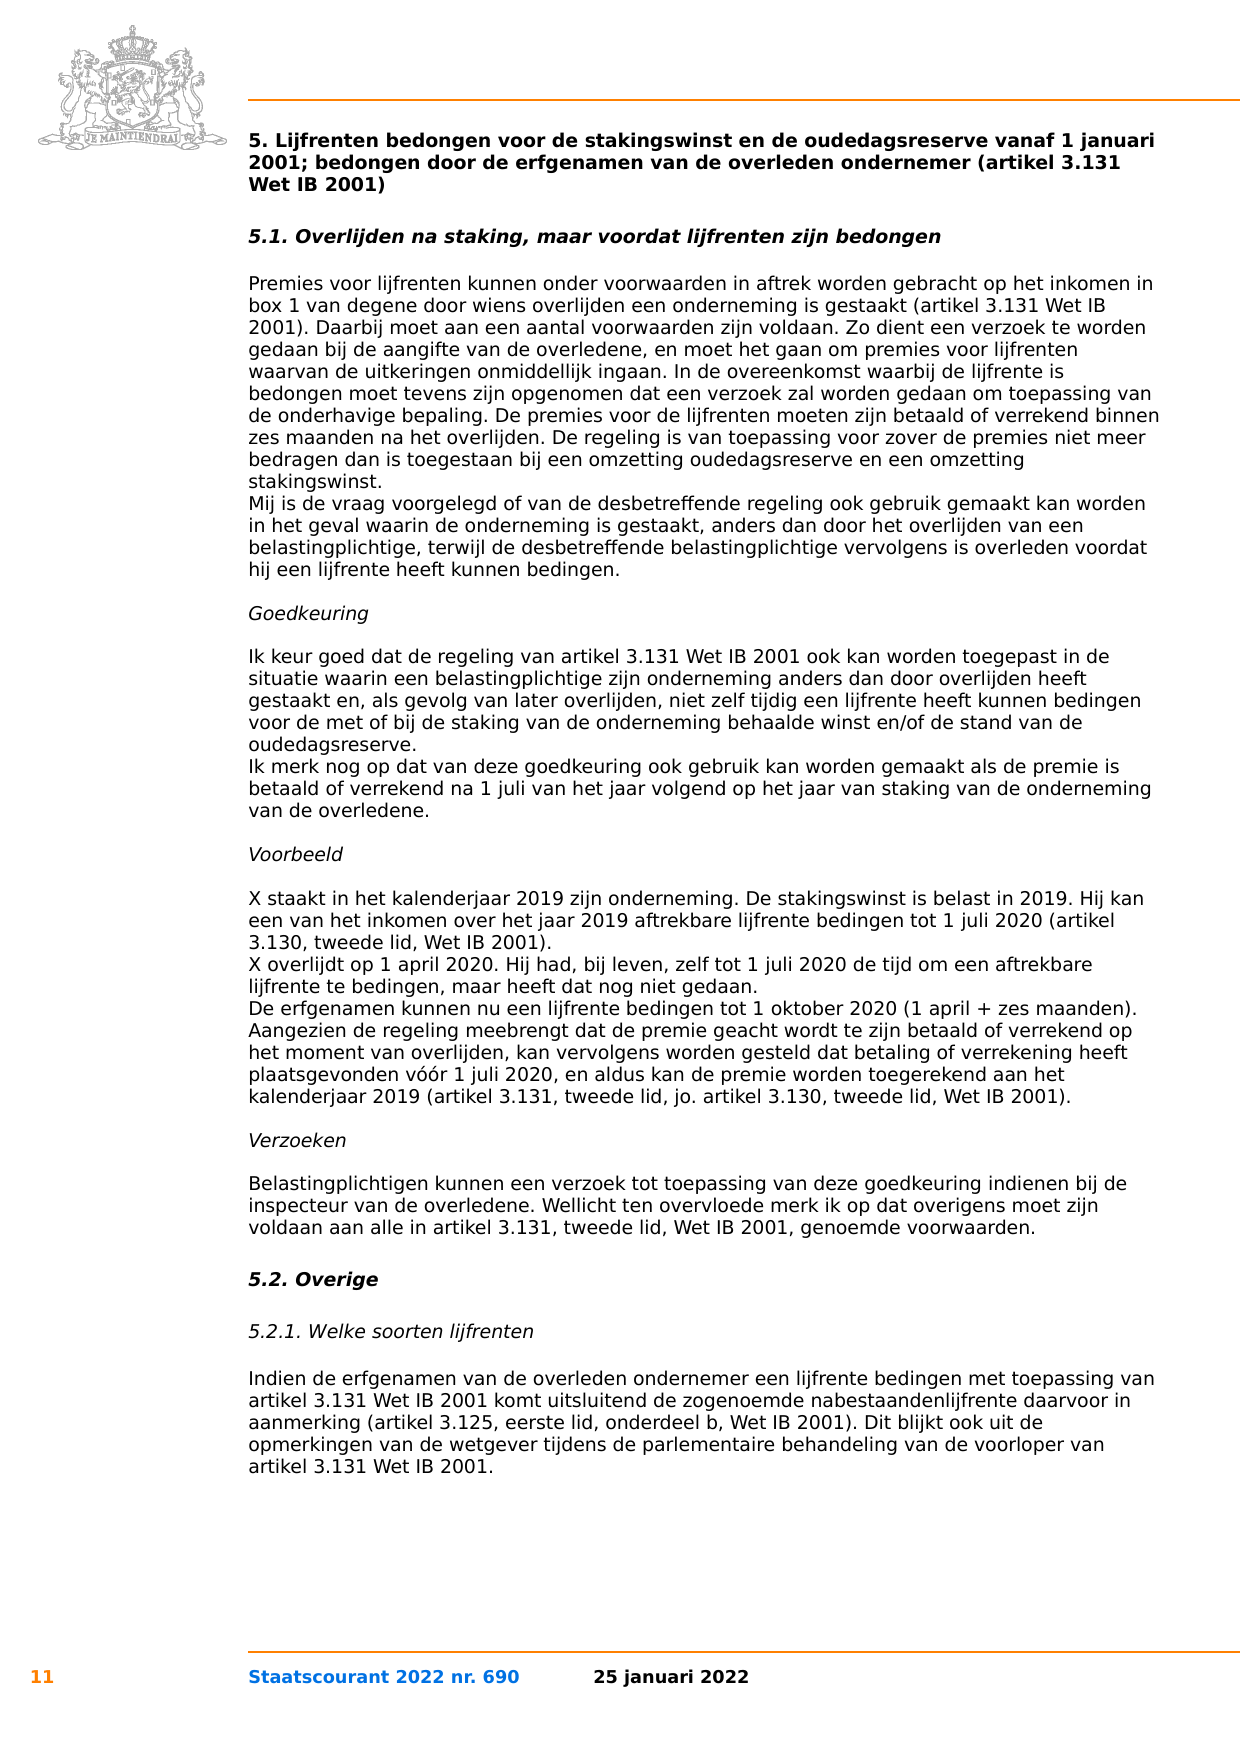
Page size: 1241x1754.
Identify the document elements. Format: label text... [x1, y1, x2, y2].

subtitle Voorbeeld [248, 844, 1163, 866]
subtitle Goedkeuring [248, 602, 1163, 624]
text Ik keur goed dat de regeling van artikel 3.131 Wet IB 2001 ook kan worden toegepast in de situatie waarin een belastingplichtige zijn onderneming anders dan door overlijden heeft gestaakt en, als gevolg van later overlijden, niet zelf tijdig een lijfrente heeft kunnen bedingen voor de met of bij de staking van de onderneming behaalde winst en/of de stand van de oudedagsreserve. [248, 646, 1163, 756]
subtitle 5.2.1. Welke soorten lijfrenten [248, 1321, 1163, 1343]
text Belastingplichtigen kunnen een verzoek tot toepassing van deze goedkeuring indienen bij de inspecteur van de overledene. Wellicht ten overvloede merk ik op dat overigens moet zijn voldaan aan alle in artikel 3.131, tweede lid, Wet IB 2001, genoemde voorwaarden. [248, 1173, 1163, 1239]
text X staakt in het kalenderjaar 2019 zijn onderneming. De stakingswinst is belast in 2019. Hij kan een van het inkomen over het jaar 2019 aftrekbare lijfrente bedingen tot 1 juli 2020 (artikel 3.130, tweede lid, Wet IB 2001). [248, 888, 1163, 954]
text Mij is de vraag voorgelegd of van de desbetreffende regeling ook gebruik gemaakt kan worden in het geval waarin de onderneming is gestaakt, anders dan door het overlijden van een belastingplichtige, terwijl de desbetreffende belastingplichtige vervolgens is overleden voordat hij een lijfrente heeft kunnen bedingen. [248, 493, 1163, 581]
subtitle Verzoeken [248, 1129, 1163, 1151]
text X overlijdt op 1 april 2020. Hij had, bij leven, zelf tot 1 juli 2020 de tijd om een aftrekbare lijfrente te bedingen, maar heeft dat nog niet gedaan. [248, 954, 1163, 998]
text De erfgenamen kunnen nu een lijfrente bedingen tot 1 oktober 2020 (1 april + zes maanden). Aangezien de regeling meebrengt dat de premie geacht wordt te zijn betaald of verrekend op het moment van overlijden, kan vervolgens worden gesteld dat betaling of verrekening heeft plaatsgevonden vóór 1 juli 2020, en aldus kan de premie worden toegerekend aan het kalenderjaar 2019 (artikel 3.131, tweede lid, jo. artikel 3.130, tweede lid, Wet IB 2001). [248, 998, 1163, 1108]
subtitle 5. Lijfrenten bedongen voor de stakingswinst en de oudedagsreserve vanaf 1 januari 2001; bedongen door de erfgenamen van de overleden ondernemer (artikel 3.131 Wet IB 2001) [248, 130, 1163, 196]
picture [38, 25, 227, 150]
text Premies voor lijfrenten kunnen onder voorwaarden in aftrek worden gebracht op het inkomen in box 1 van degene door wiens overlijden een onderneming is gestaakt (artikel 3.131 Wet IB 2001). Daarbij moet aan een aantal voorwaarden zijn voldaan. Zo dient een verzoek te worden gedaan bij de aangifte van de overledene, en moet het gaan om premies voor lijfrenten waarvan de uitkeringen onmiddellijk ingaan. In de overeenkomst waarbij de lijfrente is bedongen moet tevens zijn opgenomen dat een verzoek zal worden gedaan om toepassing van de onderhavige bepaling. De premies voor de lijfrenten moeten zijn betaald of verrekend binnen zes maanden na het overlijden. De regeling is van toepassing voor zover de premies niet meer bedragen dan is toegestaan bij een omzetting oudedagsreserve en een omzetting stakingswinst. [248, 273, 1163, 493]
text Ik merk nog op dat van deze goedkeuring ook gebruik kan worden gemaakt als de premie is betaald of verrekend na 1 juli van het jaar volgend op het jaar van staking van de onderneming van de overledene. [248, 756, 1163, 822]
subtitle 5.1. Overlijden na staking, maar voordat lijfrenten zijn bedongen [248, 226, 1163, 248]
text Indien de erfgenamen van de overleden ondernemer een lijfrente bedingen met toepassing van artikel 3.131 Wet IB 2001 komt uitsluitend de zogenoemde nabestaandenlijfrente daarvoor in aanmerking (artikel 3.125, eerste lid, onderdeel b, Wet IB 2001). Dit blijkt ook uit de opmerkingen van de wetgever tijdens de parlementaire behandeling van de voorloper van artikel 3.131 Wet IB 2001. [248, 1368, 1163, 1478]
subtitle 5.2. Overige [248, 1269, 1163, 1291]
